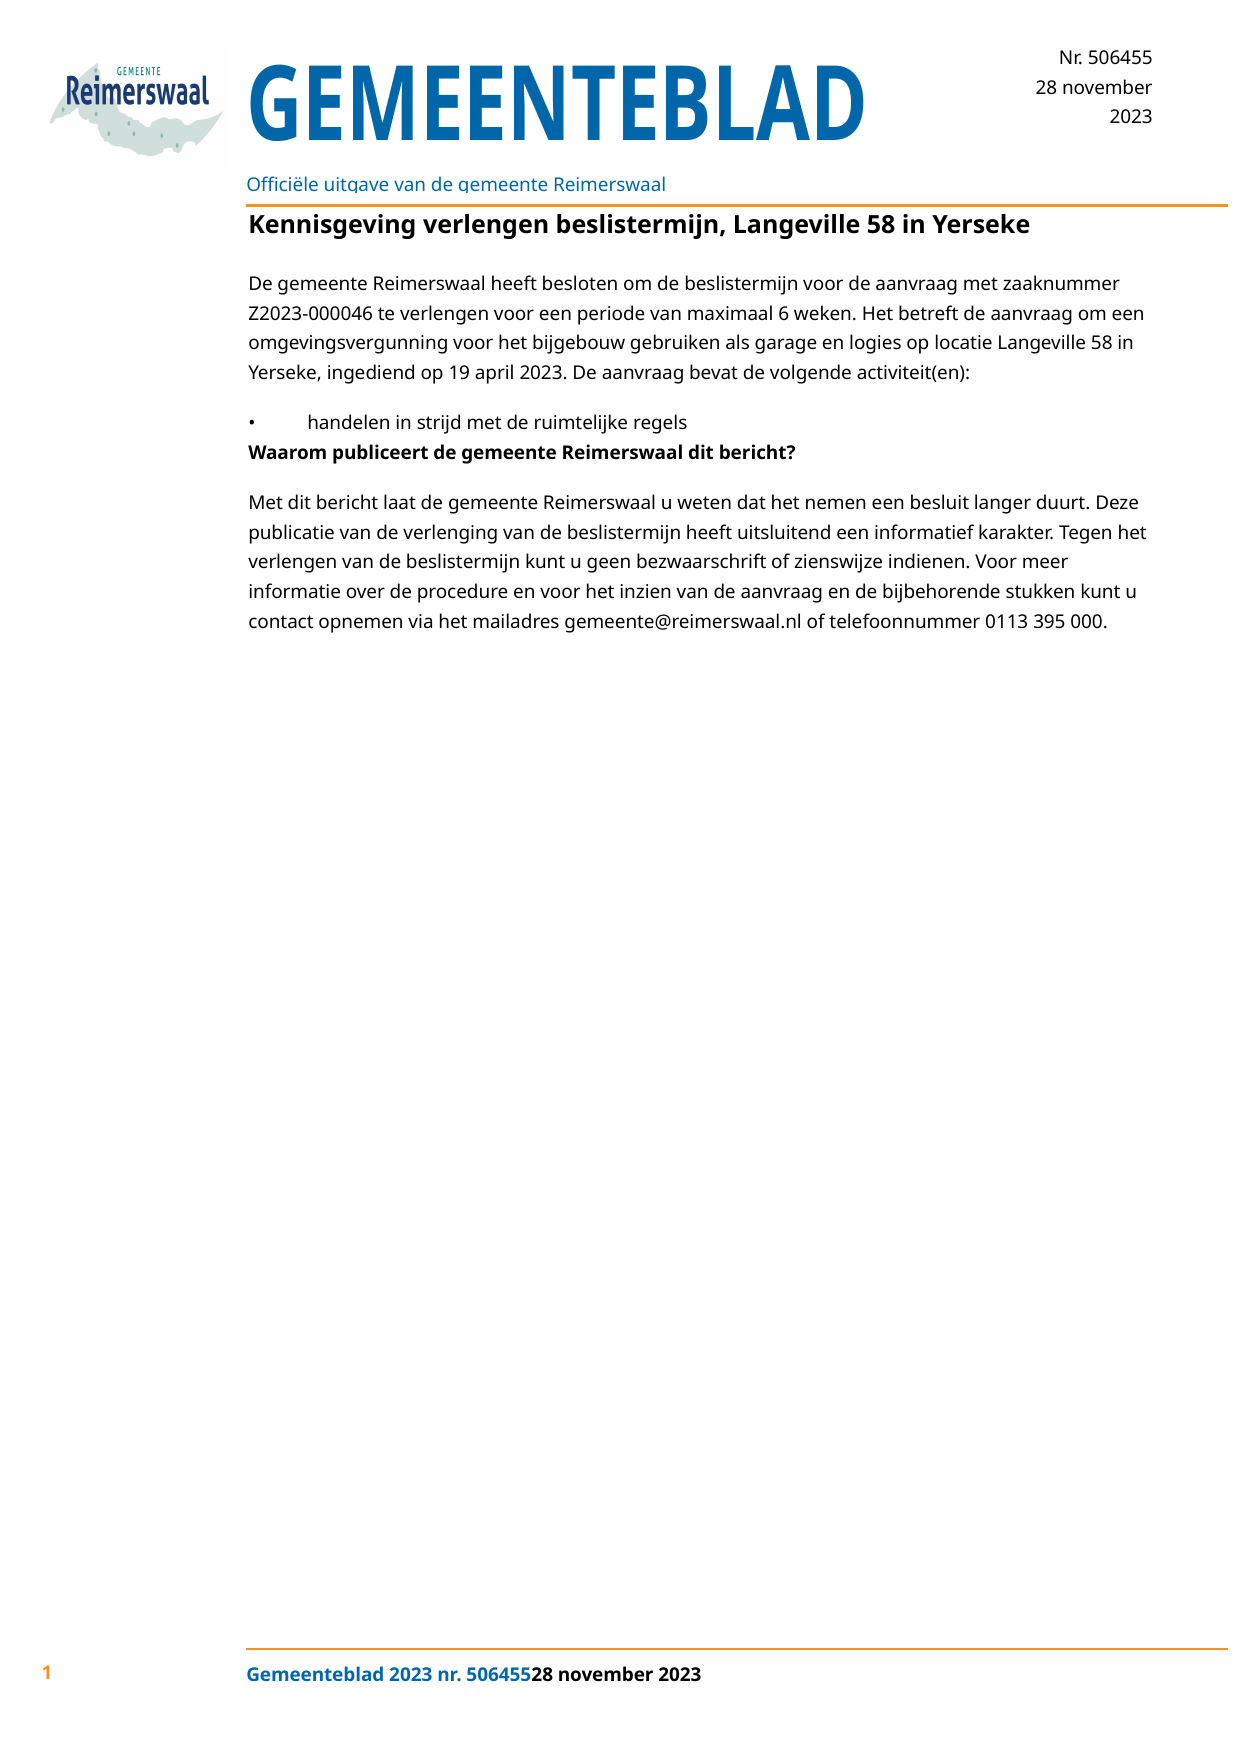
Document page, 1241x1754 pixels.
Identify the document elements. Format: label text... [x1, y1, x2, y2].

text Waarom publiceert de gemeente Reimerswaal dit bericht? [248, 439, 1152, 465]
text Met dit bericht laat de gemeente Reimerswaal u weten dat het nemen een besluit langer duurt. Deze publicatie van de verlenging van de beslistermijn heeft uitsluitend een informatief karakter. Tegen het verlengen van de beslistermijn kunt u geen bezwaarschrift of zienswijze indienen. Voor meer informatie over de procedure en voor het inzien van de aanvraag en de bijbehorende stukken kunt u contact opnemen via het mailadres gemeente@reimerswaal.nl of telefoonnummer 0113 395 000. [248, 489, 1152, 633]
text De gemeente Reimerswaal heeft besloten om de beslistermijn voor de aanvraag met zaaknummer Z2023-000046 te verlengen voor een periode van maximaal 6 weken. Het betreft de aanvraag om een omgevingsvergunning voor het bijgebouw gebruiken als garage en logies op locatie Langeville 58 in Yerseke, ingediend op 19 april 2023. De aanvraag bevat de volgende activiteit(en): [248, 270, 1152, 385]
list handelen in strijd met de ruimtelijke regels [248, 409, 1152, 435]
text Kennisgeving verlengen beslistermijn, Langeville 58 in Yerseke [248, 207, 1152, 241]
picture [41, 47, 231, 172]
